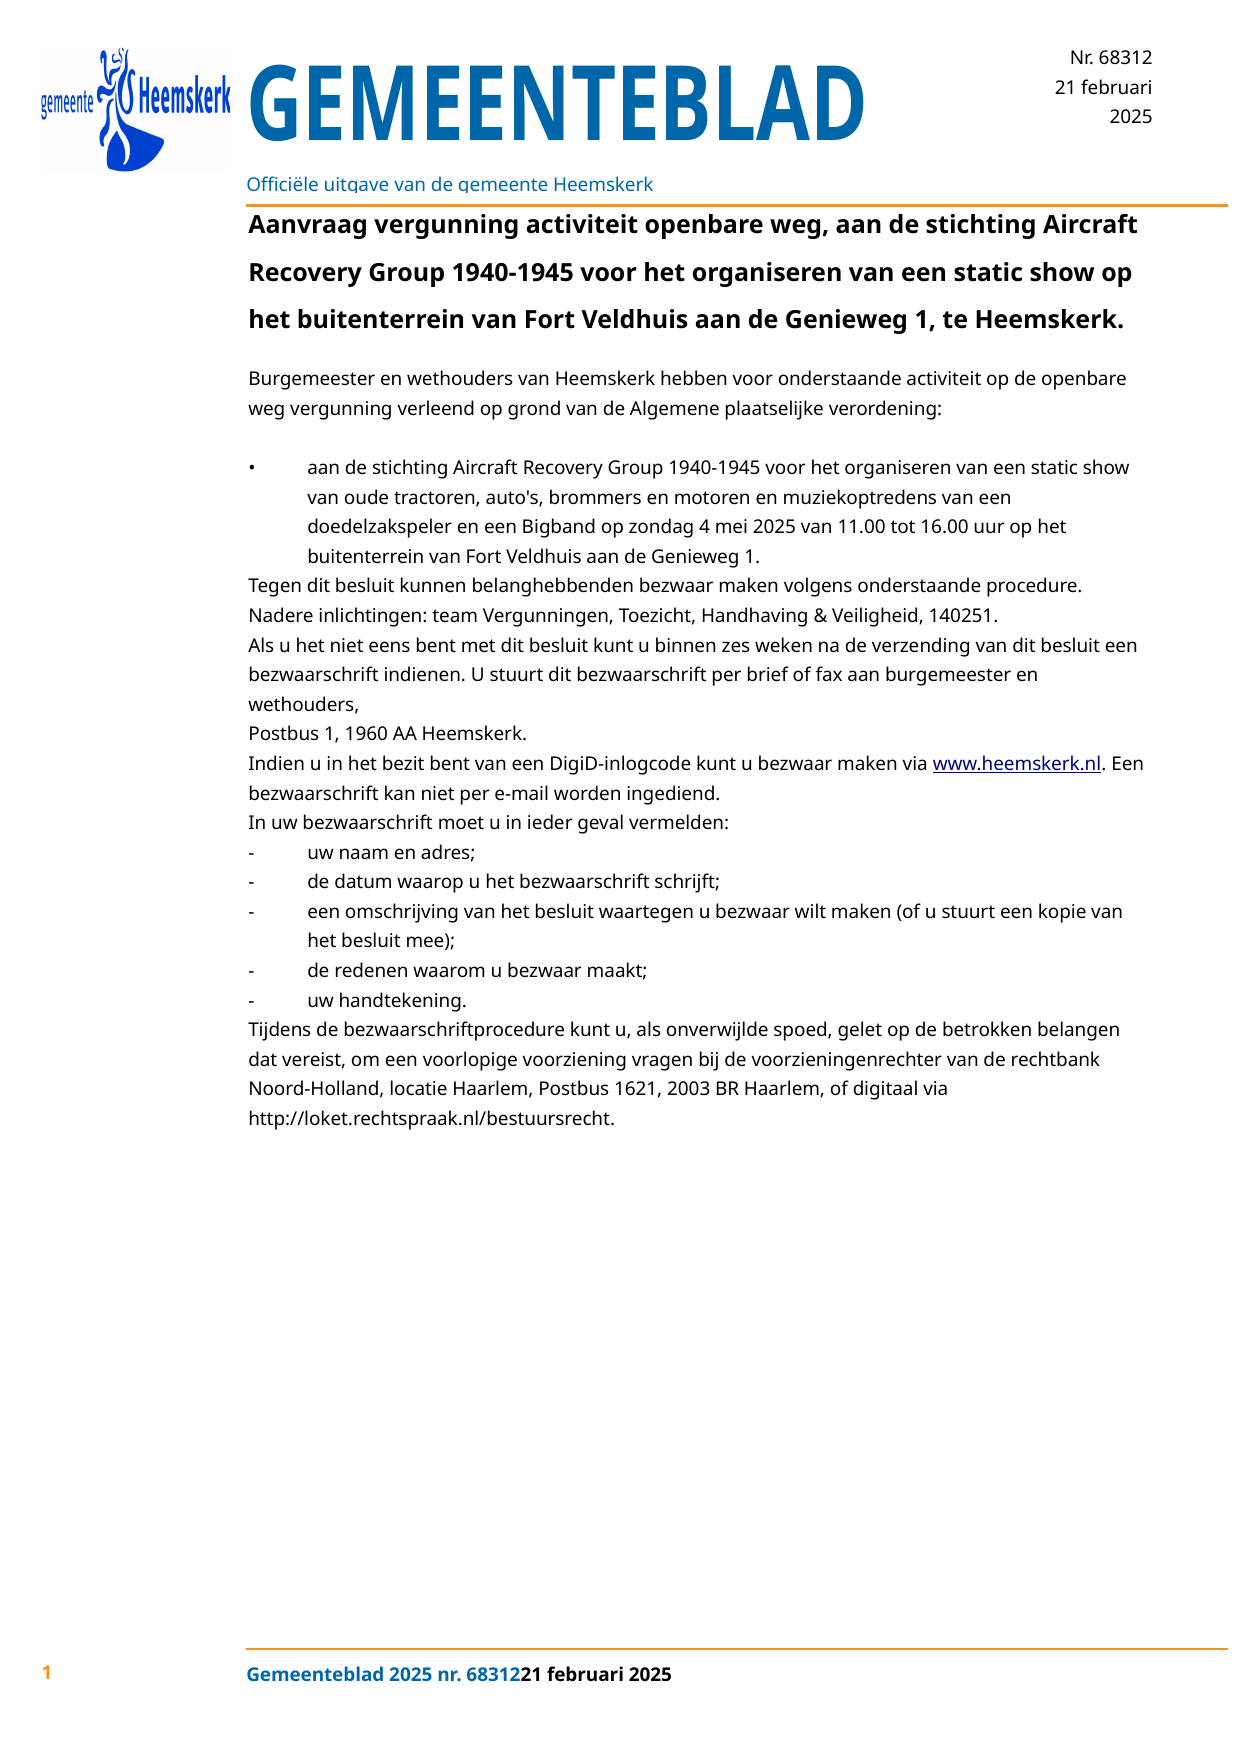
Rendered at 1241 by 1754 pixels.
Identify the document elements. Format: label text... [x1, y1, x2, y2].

text Als u het niet eens bent met dit besluit kunt u binnen zes weken na de verzending van dit besluit een bezwaarschrift indienen. U stuurt dit bezwaarschrift per brief of fax aan burgemeester en wethouders, [248, 632, 1152, 717]
picture [41, 47, 231, 172]
text Aanvraag vergunning activiteit openbare weg, aan de stichting Aircraft Recovery Group 1940-1945 voor het organiseren van een static show op het buitenterrein van Fort Veldhuis aan de Genieweg 1, te Heemskerk. [248, 207, 1152, 336]
list de datum waarop u het bezwaarschrift schrijft; [248, 868, 1152, 894]
text Tegen dit besluit kunnen belanghebbenden bezwaar maken volgens onderstaande procedure. Nadere inlichtingen: team Vergunningen, Toezicht, Handhaving & Veiligheid, 140251. [248, 573, 1152, 628]
list de redenen waarom u bezwaar maakt; [248, 957, 1152, 983]
list uw naam en adres; [248, 839, 1152, 864]
list uw handtekening. [248, 987, 1152, 1012]
list aan de stichting Aircraft Recovery Group 1940-1945 voor het organiseren van een static show van oude tractoren, auto's, brommers en motoren en muziekoptredens van een doedelzakspeler en een Bigband op zondag 4 mei 2025 van 11.00 tot 16.00 uur op het buitenterrein van Fort Veldhuis aan de Genieweg 1. [248, 454, 1152, 569]
text In uw bezwaarschrift moet u in ieder geval vermelden: [248, 809, 1152, 835]
text Indien u in het bezit bent van een DigiD-inlogcode kunt u bezwaar maken via www.heemskerk.nl. Een bezwaarschrift kan niet per e-mail worden ingediend. [248, 750, 1152, 805]
text Tijdens de bezwaarschriftprocedure kunt u, als onverwijlde spoed, gelet op de betrokken belangen dat vereist, om een voorlopige voorziening vragen bij de voorzieningenrechter van de rechtbank Noord-Holland, locatie Haarlem, Postbus 1621, 2003 BR Haarlem, of digitaal via http://loket.rechtspraak.nl/bestuursrecht. [248, 1016, 1152, 1131]
text Postbus 1, 1960 AA Heemskerk. [248, 721, 1152, 746]
text Burgemeester en wethouders van Heemskerk hebben voor onderstaande activiteit op de openbare weg vergunning verleend op grond van de Algemene plaatselijke verordening: [248, 366, 1152, 421]
list een omschrijving van het besluit waartegen u bezwaar wilt maken (of u stuurt een kopie van het besluit mee); [248, 898, 1152, 953]
